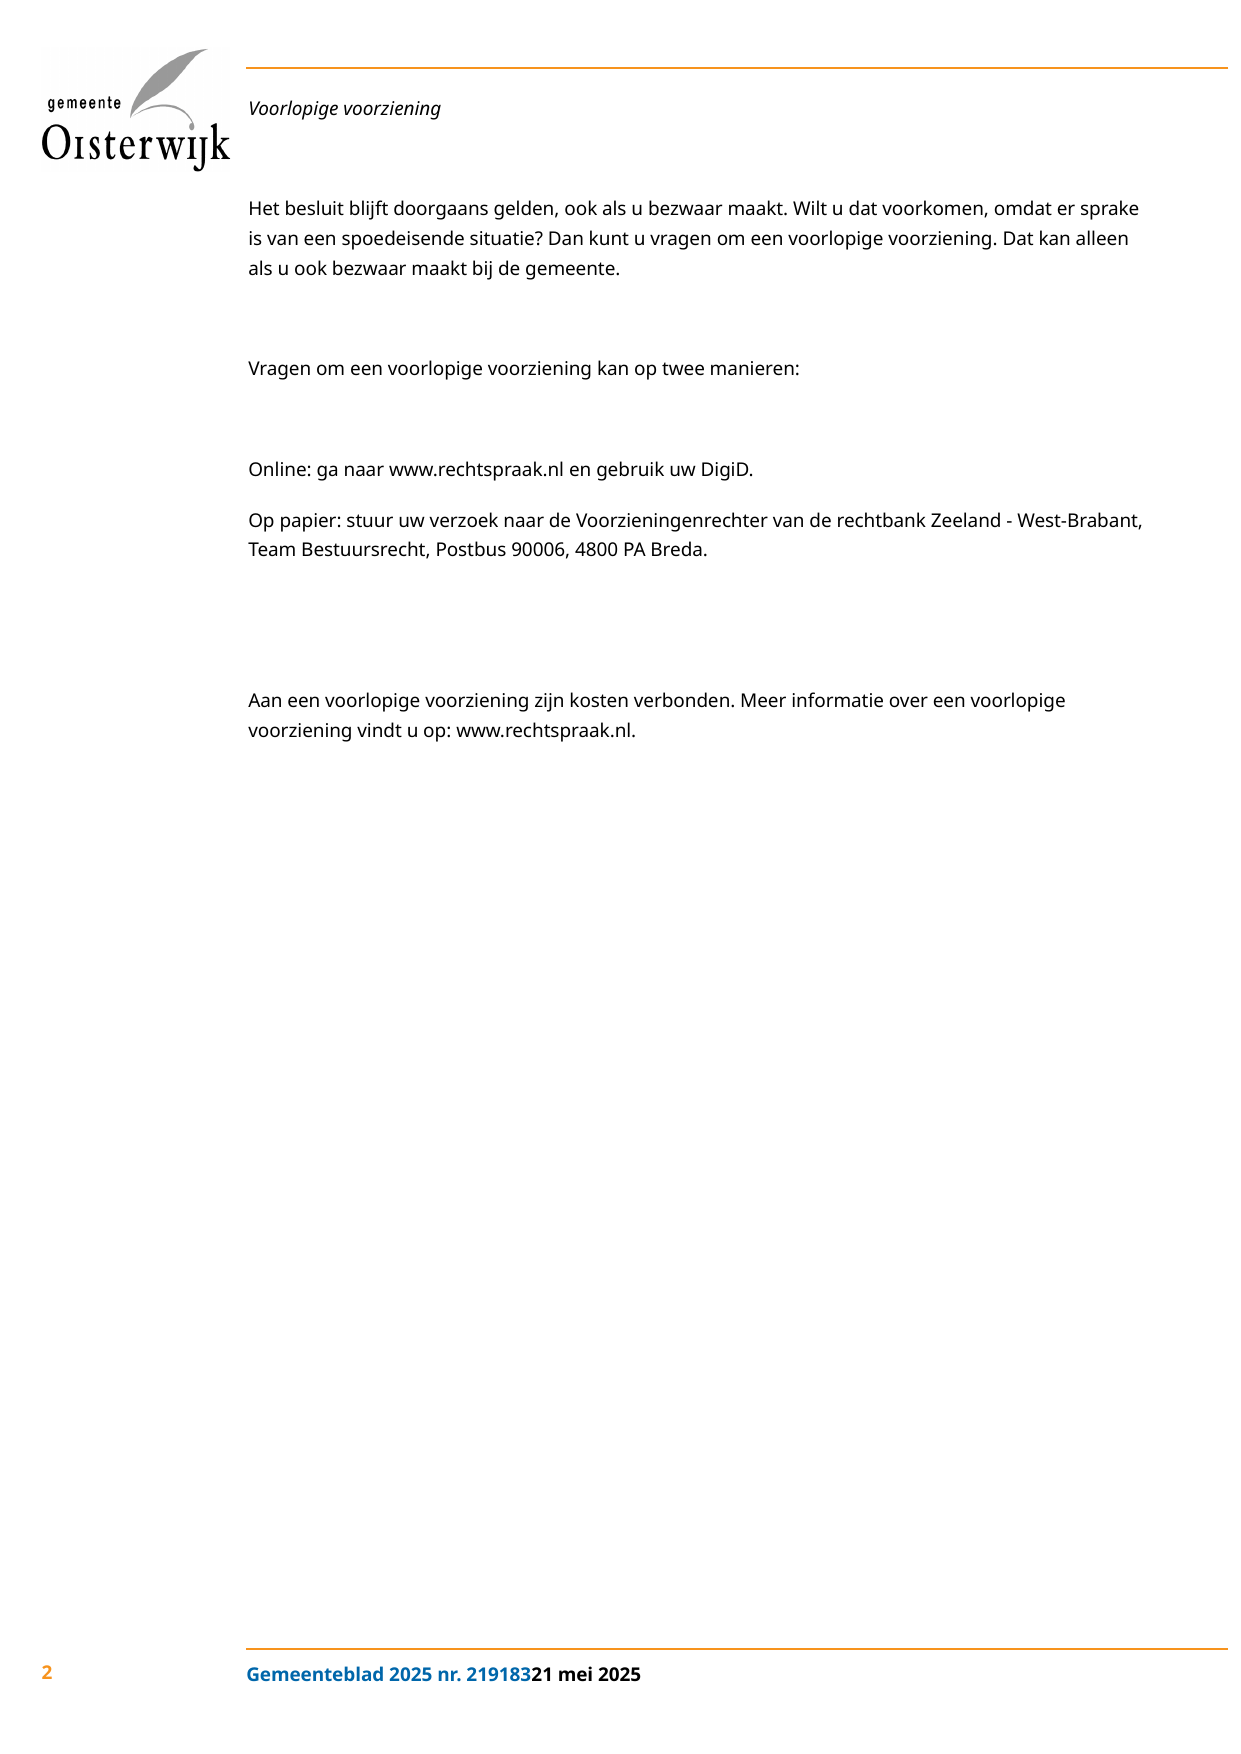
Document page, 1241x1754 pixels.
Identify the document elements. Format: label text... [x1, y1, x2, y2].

text Voorlopige voorziening [248, 95, 1152, 121]
picture [41, 47, 231, 172]
text Aan een voorlopige voorziening zijn kosten verbonden. Meer informatie over een voorlopige voorziening vindt u op: www.rechtspraak.nl. [248, 688, 1152, 743]
text Op papier: stuur uw verzoek naar de Voorzieningenrechter van de rechtbank Zeeland - West-Brabant, Team Bestuursrecht, Postbus 90006, 4800 PA Breda. [248, 507, 1152, 562]
text Vragen om een voorlopige voorziening kan op twee manieren: [248, 356, 1152, 381]
text Online: ga naar www.rechtspraak.nl en gebruik uw DigiD. [248, 456, 1152, 482]
text Het besluit blijft doorgaans gelden, ook als u bezwaar maakt. Wilt u dat voorkomen, omdat er sprake is van een spoedeisende situatie? Dan kunt u vragen om een voorlopige voorziening. Dat kan alleen als u ook bezwaar maakt bij de gemeente. [248, 196, 1152, 281]
